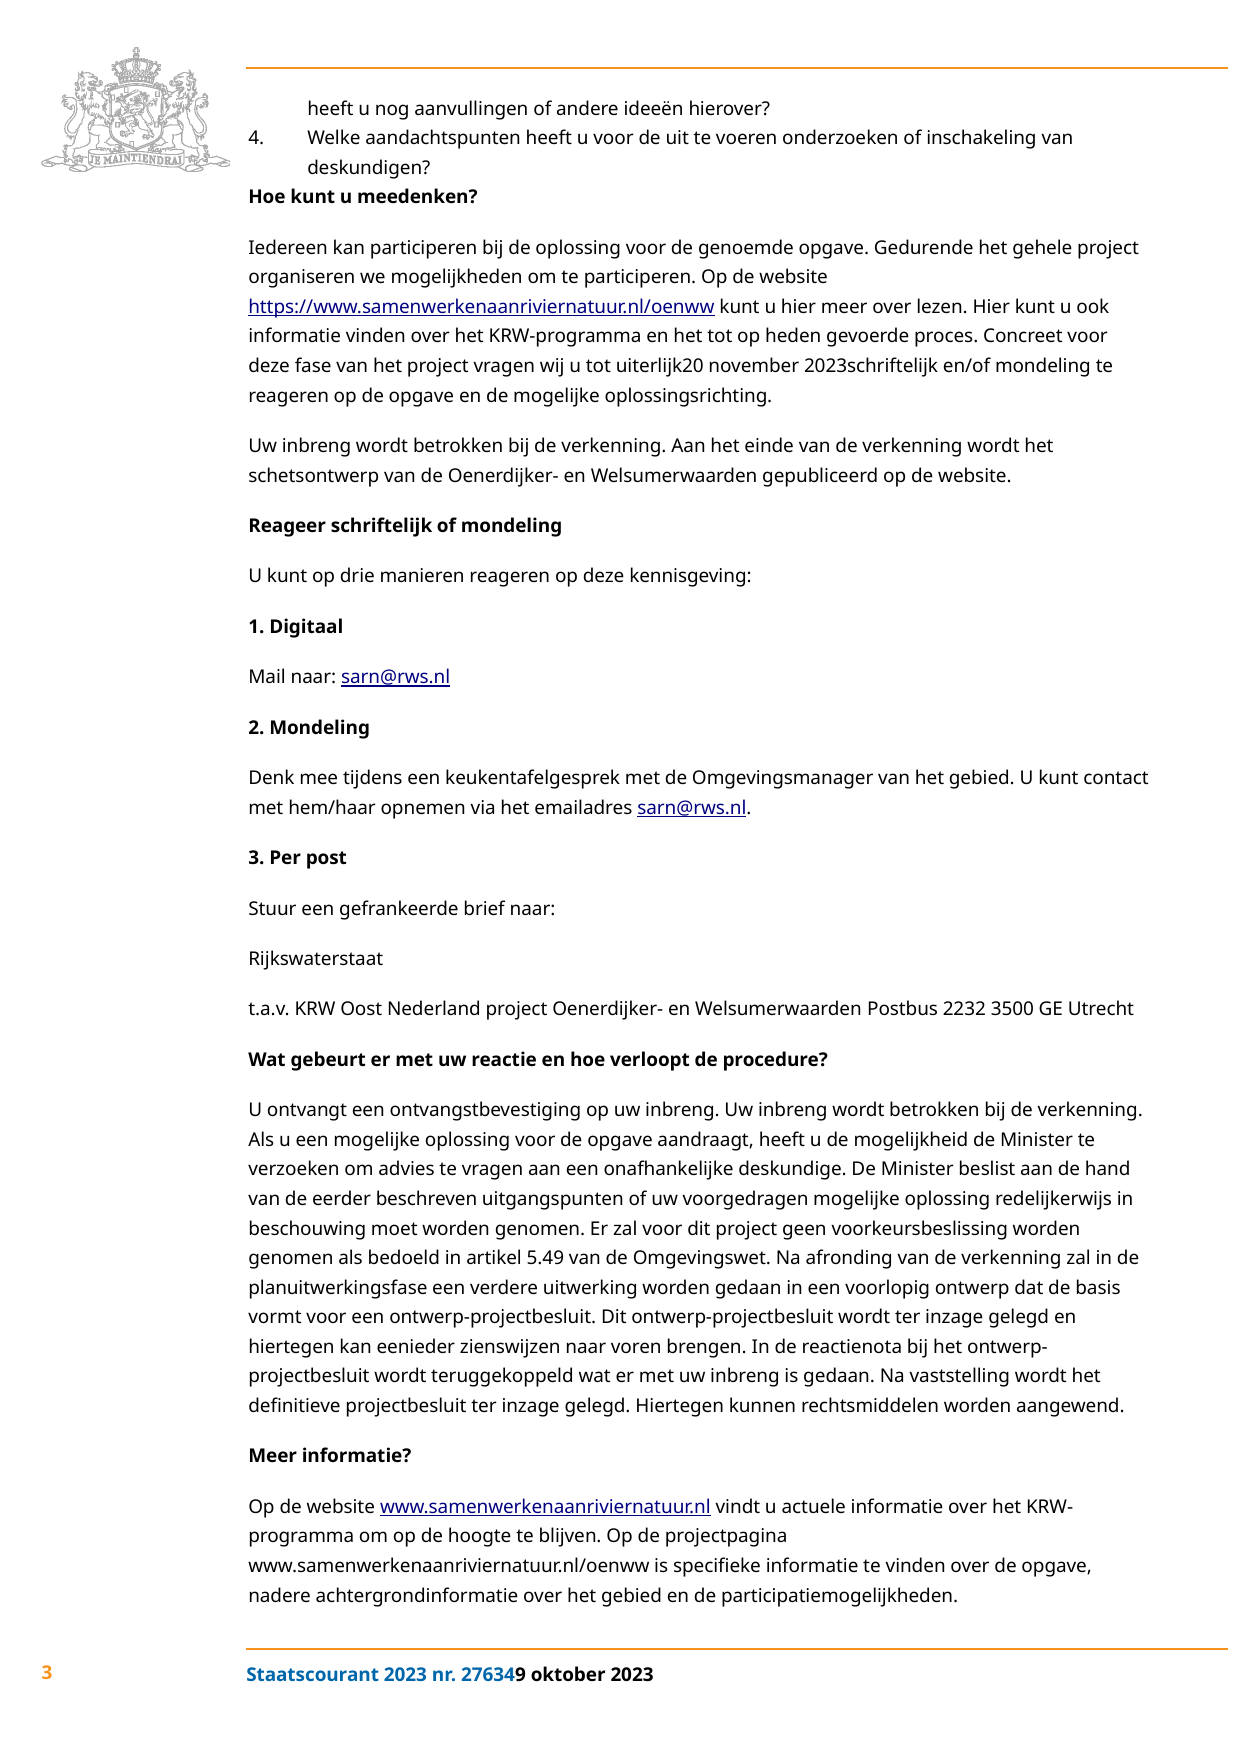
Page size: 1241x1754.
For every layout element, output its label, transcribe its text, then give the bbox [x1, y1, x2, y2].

text Iedereen kan participeren bij de oplossing voor de genoemde opgave. Gedurende het gehele project organiseren we mogelijkheden om te participeren. Op de website https://www.samenwerkenaanriviernatuur.nl/oenww kunt u hier meer over lezen. Hier kunt u ook informatie vinden over het KRW-programma en het tot op heden gevoerde proces. Concreet voor deze fase van het project vragen wij u tot uiterlijk20 november 2023schriftelijk en/of mondeling te reageren op de opgave en de mogelijke oplossingsrichting. [248, 234, 1152, 408]
text Hoe kunt u meedenken? [248, 183, 1152, 209]
text Meer informatie? [248, 1443, 1152, 1468]
text Wat gebeurt er met uw reactie en hoe verloopt de procedure? [248, 1046, 1152, 1072]
text Denk mee tijdens een keukentafelgesprek met de Omgevingsmanager van het gebied. U kunt contact met hem/haar opnemen via het emailadres sarn@rws.nl. [248, 764, 1152, 820]
list Welke aandachtspunten heeft u voor de uit te voeren onderzoeken of inschakeling van deskundigen? [248, 124, 1152, 180]
text U ontvangt een ontvangstbevestiging op uw inbreng. Uw inbreng wordt betrokken bij de verkenning. Als u een mogelijke oplossing voor de opgave aandraagt, heeft u de mogelijkheid de Minister te verzoeken om advies te vragen aan een onafhankelijke deskundige. De Minister beslist aan de hand van de eerder beschreven uitgangspunten of uw voorgedragen mogelijke oplossing redelijkerwijs in beschouwing moet worden genomen. Er zal voor dit project geen voorkeursbeslissing worden genomen als bedoeld in artikel 5.49 van de Omgevingswet. Na afronding van de verkenning zal in de planuitwerkingsfase een verdere uitwerking worden gedaan in een voorlopig ontwerp dat de basis vormt voor een ontwerp-projectbesluit. Dit ontwerp-projectbesluit wordt ter inzage gelegd en hiertegen kan eenieder zienswijzen naar voren brengen. In de reactienota bij het ontwerp-projectbesluit wordt teruggekoppeld wat er met uw inbreng is gedaan. Na vaststelling wordt het definitieve projectbesluit ter inzage gelegd. Hiertegen kunnen rechtsmiddelen worden aangewend. [248, 1096, 1152, 1418]
text Reageer schriftelijk of mondeling [248, 512, 1152, 538]
text 1. Digitaal [248, 613, 1152, 639]
text 2. Mondeling [248, 714, 1152, 740]
list heeft u nog aanvullingen of andere ideeën hierover? [248, 95, 1152, 121]
text Rijkswaterstaat [248, 945, 1152, 971]
text t.a.v. KRW Oost Nederland project Oenerdijker- en Welsumerwaarden Postbus 2232 3500 GE Utrecht [248, 996, 1152, 1021]
text Mail naar: sarn@rws.nl [248, 663, 1152, 689]
text Uw inbreng wordt betrokken bij de verkenning. Aan het einde van de verkenning wordt het schetsontwerp van de Oenerdijker- en Welsumerwaarden gepubliceerd op de website. [248, 432, 1152, 488]
text U kunt op drie manieren reageren op deze kennisgeving: [248, 563, 1152, 588]
picture [41, 47, 231, 172]
text Op de website www.samenwerkenaanriviernatuur.nl vindt u actuele informatie over het KRW-programma om op de hoogte te blijven. Op de projectpagina www.samenwerkenaanriviernatuur.nl/oenww is specifieke informatie te vinden over de opgave, nadere achtergrondinformatie over het gebied en de participatiemogelijkheden. [248, 1493, 1152, 1608]
text 3. Per post [248, 844, 1152, 870]
text Stuur een gefrankeerde brief naar: [248, 895, 1152, 921]
